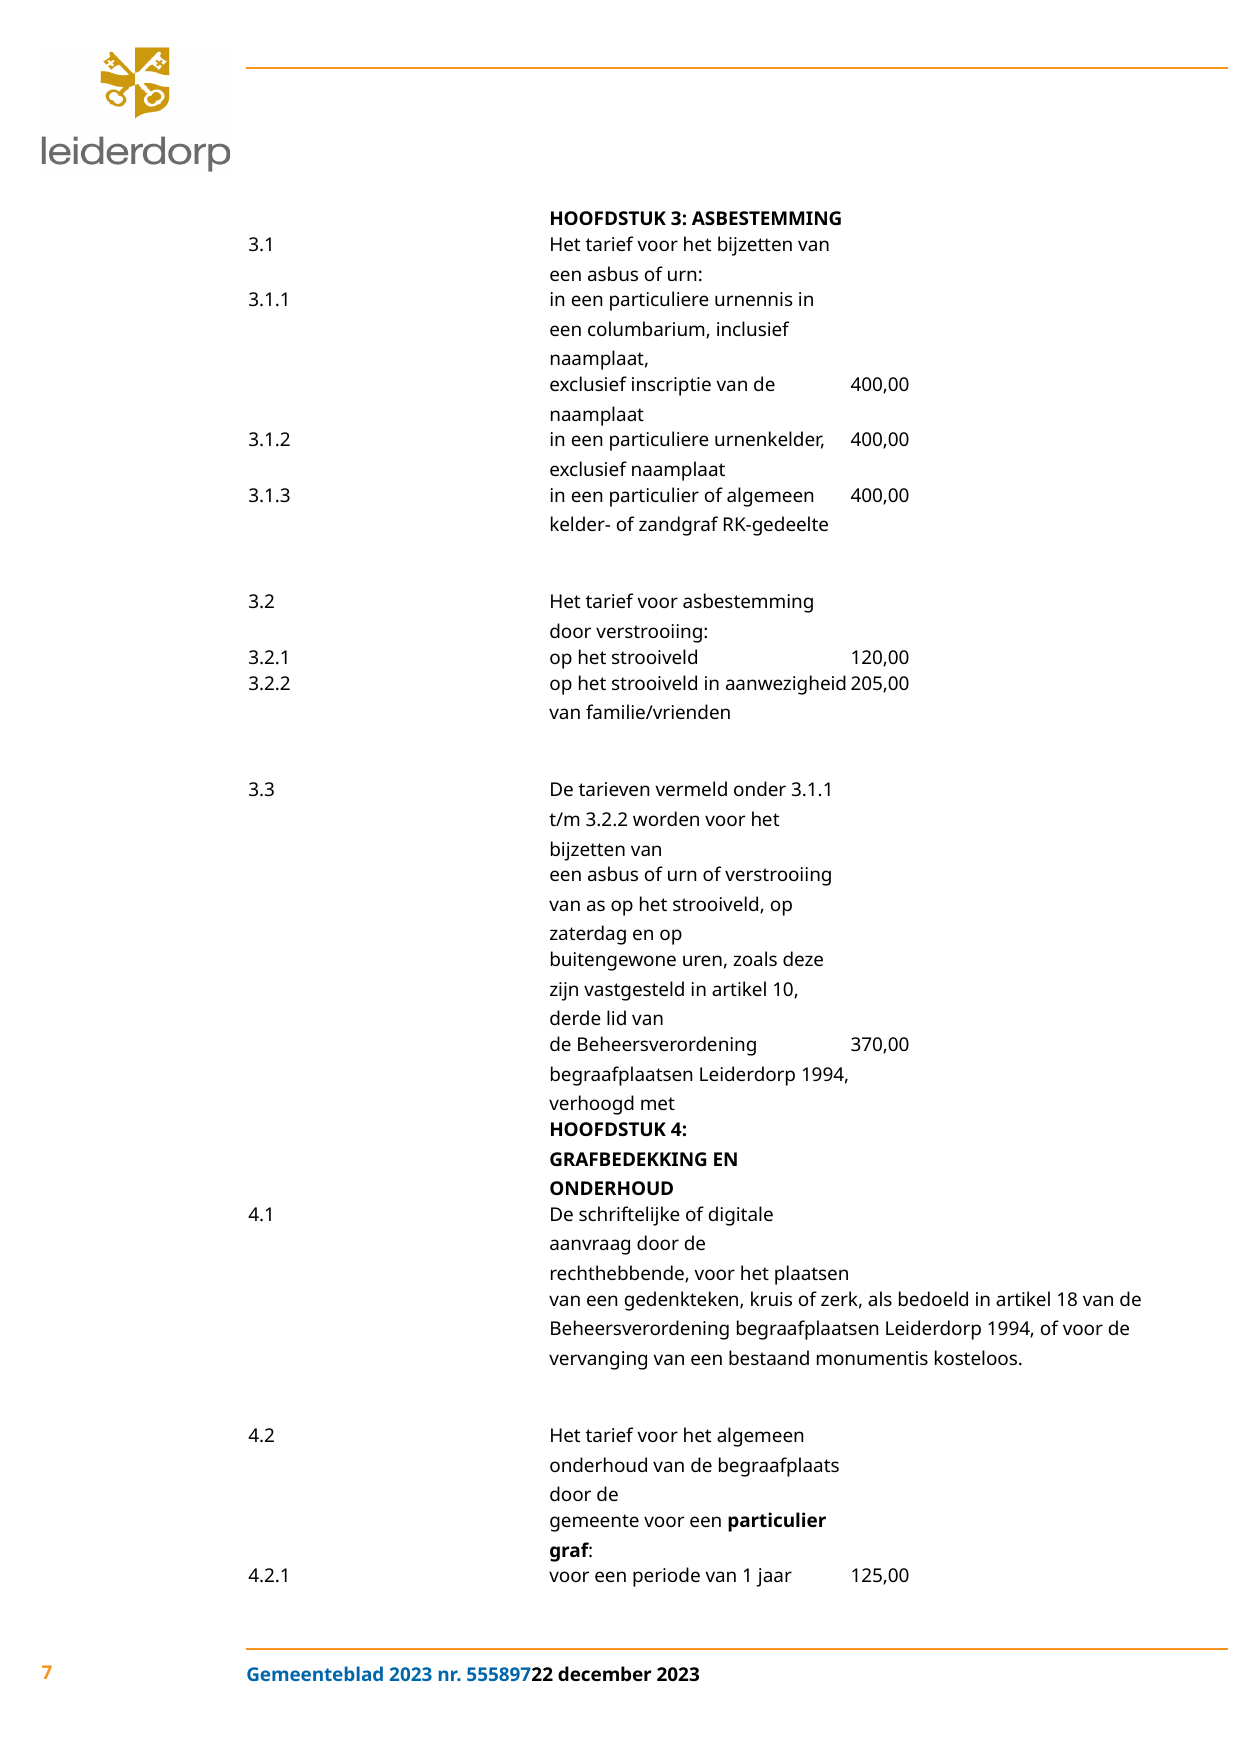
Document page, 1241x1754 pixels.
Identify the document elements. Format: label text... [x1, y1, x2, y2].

table_cell Het tarief voor het bijzetten van een asbus of urn: [549, 231, 850, 286]
table_cell een asbus of urn of verstrooiing van as op het strooiveld, op zaterdag en op [549, 861, 850, 946]
table_cell Het tarief voor het algemeen onderhoud van de begraafplaats door de [549, 1422, 850, 1507]
table_cell De tarieven vermeld onder 3.1.1 t/m 3.2.2 worden voor het bijzetten van [549, 777, 850, 861]
table_cell [850, 861, 1152, 946]
picture [41, 47, 231, 172]
table_cell [248, 1507, 549, 1562]
table_cell [248, 1116, 549, 1201]
table_cell [248, 95, 549, 121]
table_cell in een particulier of algemeen kelder- of zandgraf RK-gedeelte [549, 482, 850, 537]
table_cell HOOFDSTUK 4: GRAFBEDEKKING EN ONDERHOUD [549, 1116, 850, 1201]
table_cell in een particuliere urnennis in een columbarium, inclusief naamplaat, [549, 286, 850, 371]
table_cell 3.2.2 [248, 670, 549, 725]
table_cell [248, 1397, 549, 1422]
table_cell [248, 121, 549, 146]
table_cell [248, 1031, 549, 1116]
table_cell De schriftelijke of digitale aanvraag door de rechthebbende, voor het plaatsen [549, 1201, 850, 1286]
table_cell [850, 95, 1152, 121]
table_cell [549, 121, 850, 146]
table_cell 3.1.1 [248, 286, 549, 371]
table_cell [549, 537, 850, 563]
table_cell 400,00 [850, 371, 1152, 427]
table_cell [549, 1397, 850, 1422]
table_cell [248, 371, 549, 427]
table_cell [248, 725, 549, 751]
table_cell [850, 231, 1152, 286]
table_cell [549, 725, 850, 751]
table_cell [850, 777, 1152, 861]
table_cell 4.2.1 [248, 1563, 549, 1588]
table_cell op het strooiveld [549, 644, 850, 670]
table_cell exclusief inscriptie van de naamplaat [549, 371, 850, 427]
table_cell [248, 563, 549, 589]
table_cell [549, 95, 850, 121]
table_cell 370,00 [850, 1031, 1152, 1116]
table_cell [850, 1116, 1152, 1201]
table_cell [549, 1371, 850, 1397]
table_cell 4.2 [248, 1422, 549, 1507]
table_cell [850, 537, 1152, 563]
table_cell 3.3 [248, 777, 549, 861]
table_cell 120,00 [850, 644, 1152, 670]
table_cell [850, 1397, 1152, 1422]
table_cell 3.1 [248, 231, 549, 286]
table_cell [850, 589, 1152, 644]
table_cell 3.2.1 [248, 644, 549, 670]
table_cell HOOFDSTUK 3: ASBESTEMMING [549, 146, 850, 231]
table_cell [850, 751, 1152, 777]
table_cell [850, 121, 1152, 146]
table_cell in een particuliere urnenkelder, exclusief naamplaat [549, 427, 850, 482]
table_cell Het tarief voor asbestemming door verstrooiing: [549, 589, 850, 644]
table_cell 3.1.3 [248, 482, 549, 537]
table_cell gemeente voor een particulier graf: [549, 1507, 850, 1562]
table_cell 3.1.2 [248, 427, 549, 482]
table_cell [248, 861, 549, 946]
table_cell 205,00 [850, 670, 1152, 725]
table_cell [850, 725, 1152, 751]
table_cell [248, 946, 549, 1031]
table_cell 400,00 [850, 482, 1152, 537]
table_cell buitengewone uren, zoals deze zijn vastgesteld in artikel 10, derde lid van [549, 946, 850, 1031]
table_cell [850, 563, 1152, 589]
table_cell [850, 146, 1152, 231]
table_cell [248, 1371, 549, 1397]
table_cell 4.1 [248, 1201, 549, 1286]
table_cell [850, 946, 1152, 1031]
table_cell [850, 286, 1152, 371]
table_cell [549, 751, 850, 777]
table_cell [850, 1201, 1152, 1286]
table_cell [248, 1286, 549, 1371]
table_cell [850, 1507, 1152, 1562]
table_cell 400,00 [850, 427, 1152, 482]
table_cell [850, 1371, 1152, 1397]
table_cell 125,00 [850, 1563, 1152, 1588]
table_cell de Beheersverordening begraafplaatsen Leiderdorp 1994, verhoogd met [549, 1031, 850, 1116]
table_cell voor een periode van 1 jaar [549, 1563, 850, 1588]
table_cell op het strooiveld in aanwezigheid van familie/vrienden [549, 670, 850, 725]
table_cell van een gedenkteken, kruis of zerk, als bedoeld in artikel 18 van de Beheersverordening begraafplaatsen Leiderdorp 1994, of voor de vervanging van een bestaand monumentis kosteloos. [549, 1286, 1152, 1371]
table_cell [850, 1422, 1152, 1507]
table_cell [549, 563, 850, 589]
table_cell 3.2 [248, 589, 549, 644]
table_cell [248, 146, 549, 231]
table_cell [248, 537, 549, 563]
table_cell [248, 751, 549, 777]
